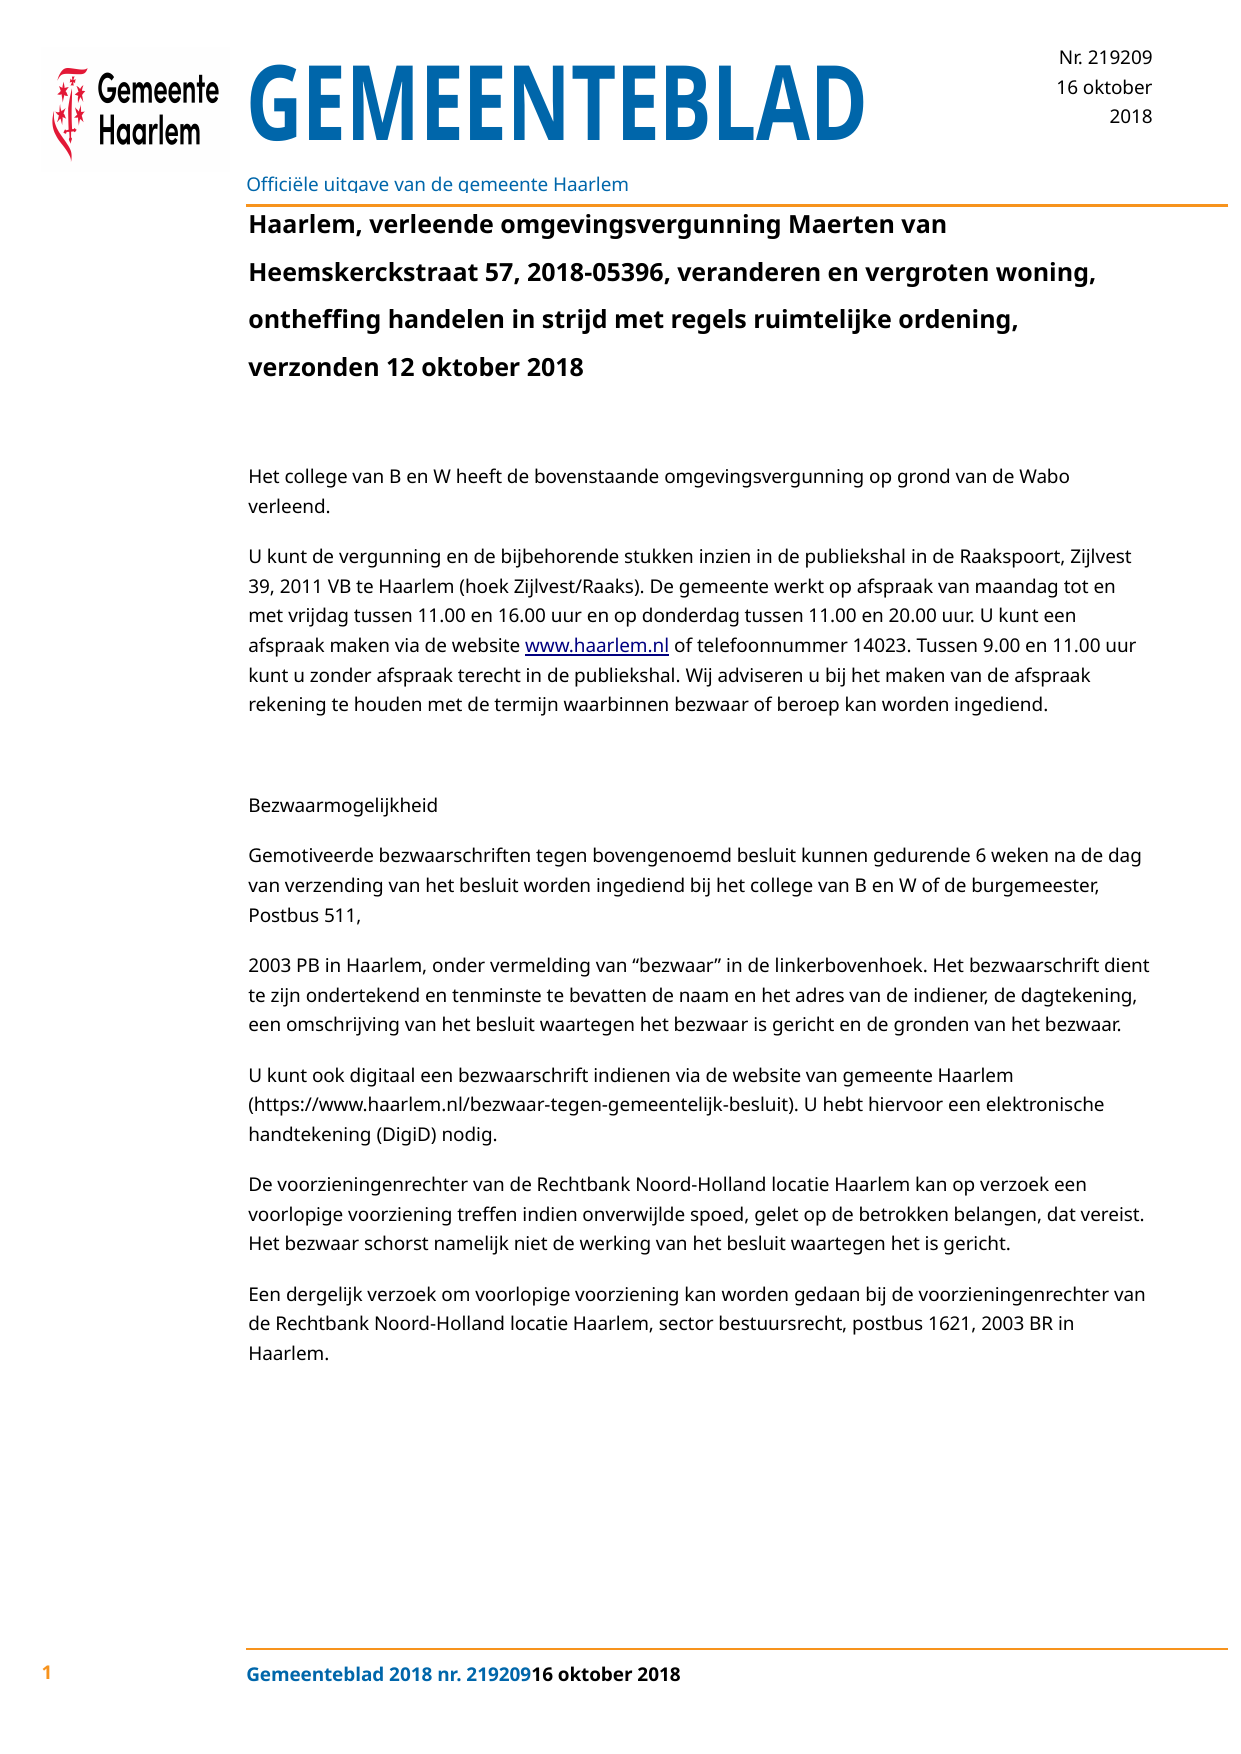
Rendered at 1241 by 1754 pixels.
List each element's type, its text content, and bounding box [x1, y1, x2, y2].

text Een dergelijk verzoek om voorlopige voorziening kan worden gedaan bij de voorzieningenrechter van de Rechtbank Noord-Holland locatie Haarlem, sector bestuursrecht, postbus 1621, 2003 BR in Haarlem. [248, 1281, 1152, 1366]
text Het college van B en W heeft de bovenstaande omgevingsvergunning op grond van de Wabo verleend. [248, 463, 1152, 519]
text U kunt de vergunning en de bijbehorende stukken inzien in de publiekshal in de Raakspoort, Zijlvest 39, 2011 VB te Haarlem (hoek Zijlvest/Raaks). De gemeente werkt op afspraak van maandag tot en met vrijdag tussen 11.00 en 16.00 uur en op donderdag tussen 11.00 en 20.00 uur. U kunt een afspraak maken via de website www.haarlem.nl of telefoonnummer 14023. Tussen 9.00 en 11.00 uur kunt u zonder afspraak terecht in de publiekshal. Wij adviseren u bij het maken van de afspraak rekening te houden met de termijn waarbinnen bezwaar of beroep kan worden ingediend. [248, 543, 1152, 717]
text 2003 PB in Haarlem, onder vermelding van “bezwaar” in de linkerbovenhoek. Het bezwaarschrift dient te zijn ondertekend en tenminste te bevatten de naam en het adres van de indiener, de dagtekening, een omschrijving van het besluit waartegen het bezwaar is gericht en de gronden van het bezwaar. [248, 952, 1152, 1037]
picture [41, 47, 231, 172]
text U kunt ook digitaal een bezwaarschrift indienen via de website van gemeente Haarlem (https://www.haarlem.nl/bezwaar-tegen-gemeentelijk-besluit). U hebt hiervoor een elektronische handtekening (DigiD) nodig. [248, 1062, 1152, 1147]
text De voorzieningenrechter van de Rechtbank Noord-Holland locatie Haarlem kan op verzoek een voorlopige voorziening treffen indien onverwijlde spoed, gelet op de betrokken belangen, dat vereist. Het bezwaar schorst namelijk niet de werking van het besluit waartegen het is gericht. [248, 1171, 1152, 1256]
text Bezwaarmogelijkheid [248, 792, 1152, 818]
text Gemotiveerde bezwaarschriften tegen bovengenoemd besluit kunnen gedurende 6 weken na de dag van verzending van het besluit worden ingediend bij het college van B en W of de burgemeester, Postbus 511, [248, 843, 1152, 928]
text Haarlem, verleende omgevingsvergunning Maerten van Heemskerckstraat 57, 2018-05396, veranderen en vergroten woning, ontheffing handelen in strijd met regels ruimtelijke ordening, verzonden 12 oktober 2018 [248, 207, 1152, 384]
